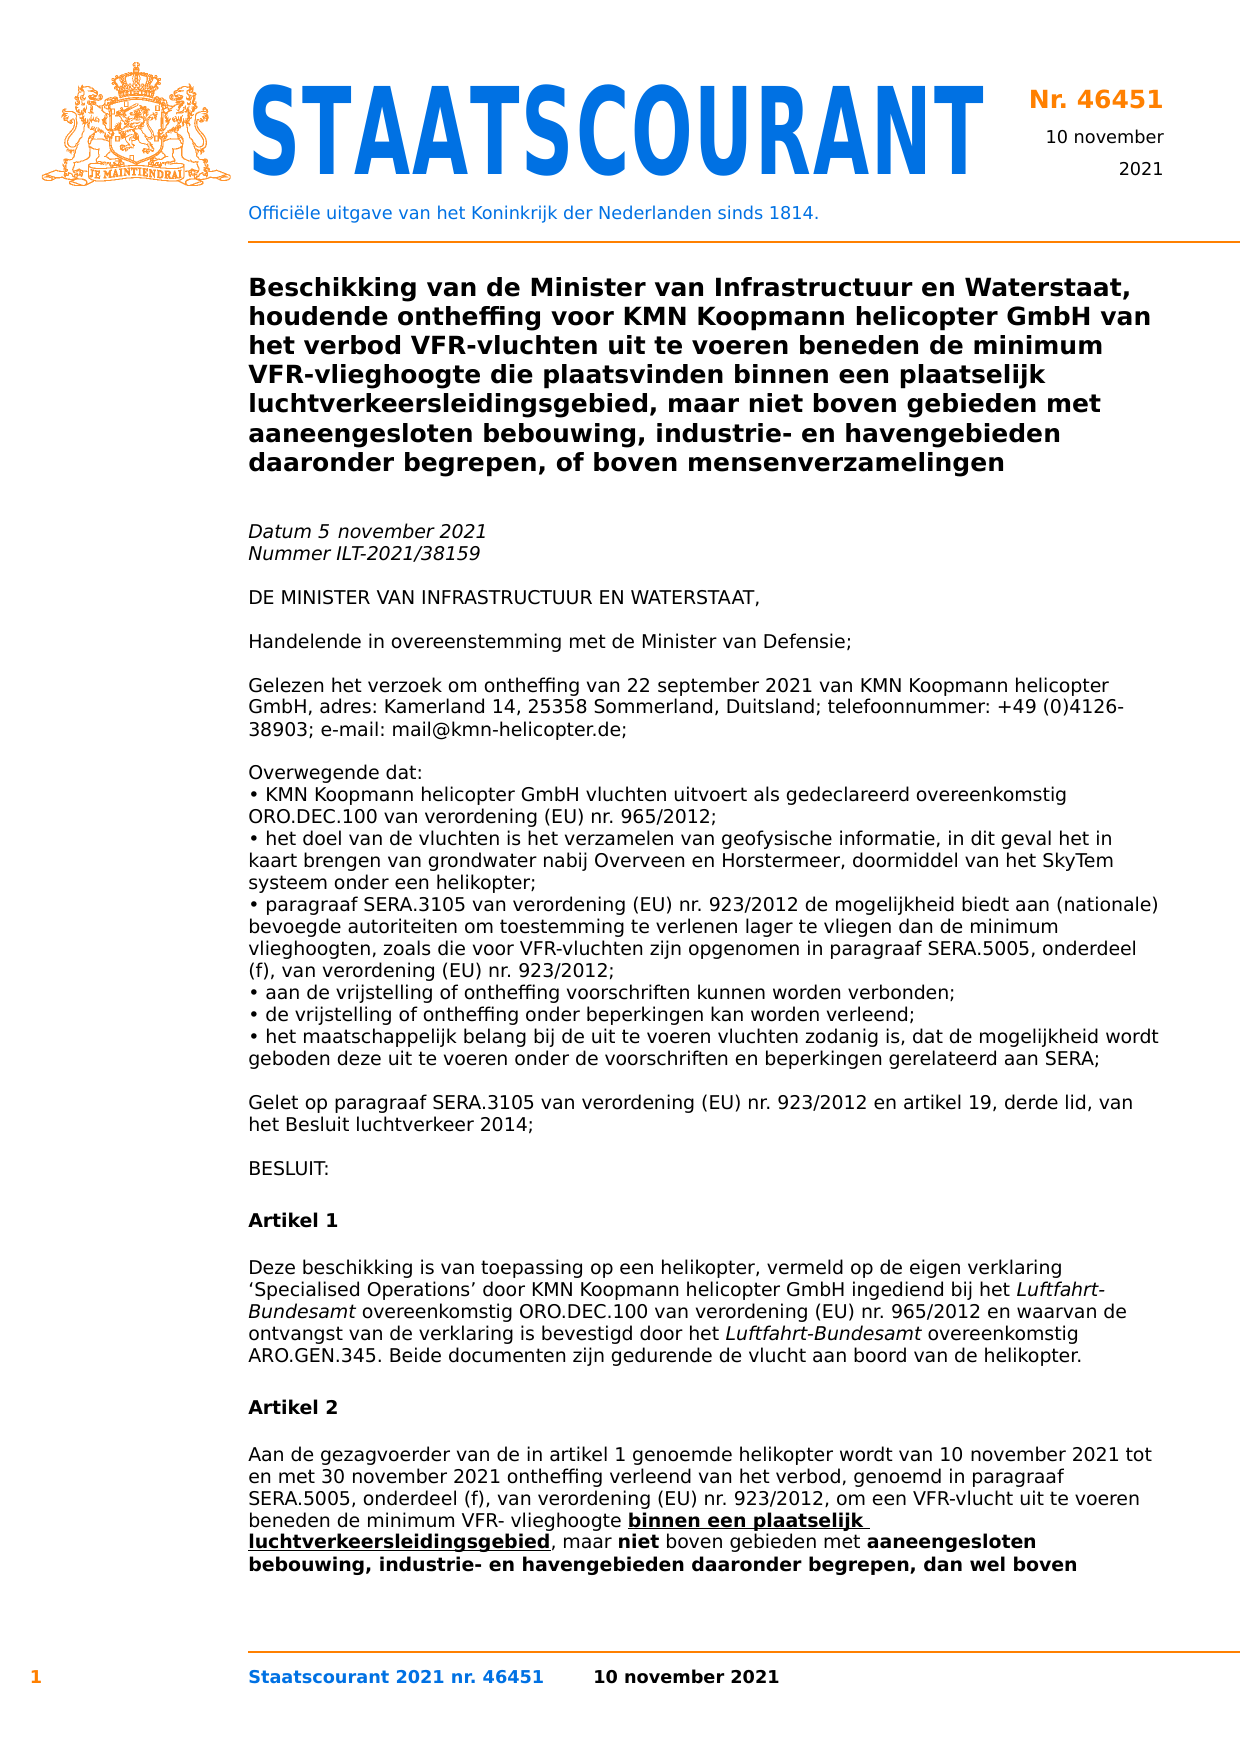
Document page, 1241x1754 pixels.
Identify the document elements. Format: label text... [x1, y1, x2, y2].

table_header STAATSCOURANT [248, 62, 998, 203]
text • KMN Koopmann helicopter GmbH vluchten uitvoert als gedeclareerd overeenkomstig ORO.DEC.100 van verordening (EU) nr. 965/2012; [248, 784, 1163, 828]
text Gelezen het verzoek om ontheffing van 22 september 2021 van KMN Koopmann helicopter GmbH, adres: Kamerland 14, 25358 Sommerland, Duitsland; telefoonnummer: +49 (0)4126-38903; e-mail: mail@kmn-helicopter.de; [248, 674, 1163, 740]
text BESLUIT: [248, 1158, 1163, 1180]
text Overwegende dat: [248, 762, 1163, 784]
text Datum 5 november 2021 [248, 521, 1163, 543]
text • paragraaf SERA.3105 van verordening (EU) nr. 923/2012 de mogelijkheid biedt aan (nationale) bevoegde autoriteiten om toestemming te verlenen lager te vliegen dan de minimum vlieghoogten, zoals die voor VFR-vluchten zijn opgenomen in paragraaf SERA.5005, onderdeel (f), van verordening (EU) nr. 923/2012; [248, 894, 1163, 982]
text DE MINISTER VAN INFRASTRUCTUUR EN WATERSTAAT, [248, 587, 1163, 609]
text • de vrijstelling of ontheffing onder beperkingen kan worden verleend; [248, 1004, 1163, 1026]
subtitle Artikel 1 [248, 1210, 1163, 1232]
table_header [25, 62, 248, 241]
text Nummer ILT-2021/38159 [248, 543, 1163, 565]
table_cell Officiële uitgave van het Koninkrijk der Nederlanden sinds 1814. [248, 203, 1240, 241]
picture [41, 62, 231, 186]
text Deze beschikking is van toepassing op een helikopter, vermeld op de eigen verklaring ‘Specialised Operations’ door KMN Koopmann helicopter GmbH ingediend bij het Luftfahrt-Bundesamt overeenkomstig ORO.DEC.100 van verordening (EU) nr. 965/2012 en waarvan de ontvangst van de verklaring is bevestigd door het Luftfahrt-Bundesamt overeenkomstig ARO.GEN.345. Beide documenten zijn gedurende de vlucht aan boord van de helikopter. [248, 1257, 1163, 1367]
text • het maatschappelijk belang bij de uit te voeren vluchten zodanig is, dat de mogelijkheid wordt geboden deze uit te voeren onder de voorschriften en beperkingen gerelateerd aan SERA; [248, 1026, 1163, 1070]
text Gelet op paragraaf SERA.3105 van verordening (EU) nr. 923/2012 en artikel 19, derde lid, van het Besluit luchtverkeer 2014; [248, 1092, 1163, 1136]
text • aan de vrijstelling of ontheffing voorschriften kunnen worden verbonden; [248, 982, 1163, 1004]
text • het doel van de vluchten is het verzamelen van geofysische informatie, in dit geval het in kaart brengen van grondwater nabij Overveen en Horstermeer, doormiddel van het SkyTem systeem onder een helikopter; [248, 828, 1163, 894]
text Aan de gezagvoerder van de in artikel 1 genoemde helikopter wordt van 10 november 2021 tot en met 30 november 2021 ontheffing verleend van het verbod, genoemd in paragraaf SERA.5005, onderdeel (f), van verordening (EU) nr. 923/2012, om een VFR-vlucht uit te voeren beneden de minimum VFR- vlieghoogte binnen een plaatselijk luchtverkeersleidingsgebied, maar niet boven gebieden met aaneengesloten bebouwing, industrie- en havengebieden daaronder begrepen, dan wel boven [248, 1443, 1163, 1575]
subtitle Artikel 2 [248, 1397, 1163, 1418]
table_header Nr. 46451 [998, 62, 1240, 121]
subtitle Beschikking van de Minister van Infrastructuur en Waterstaat, houdende ontheffing voor KMN Koopmann helicopter GmbH van het verbod VFR-vluchten uit te voeren beneden de minimum VFR-vlieghoogte die plaatsvinden binnen een plaatselijk luchtverkeersleidingsgebied, maar niet boven gebieden met aaneengesloten bebouwing, industrie- en havengebieden daaronder begrepen, of boven mensenverzamelingen [248, 273, 1163, 477]
text Handelende in overeenstemming met de Minister van Defensie; [248, 631, 1163, 653]
table_cell 10 november [998, 121, 1240, 153]
table_cell 2021 [998, 153, 1240, 203]
